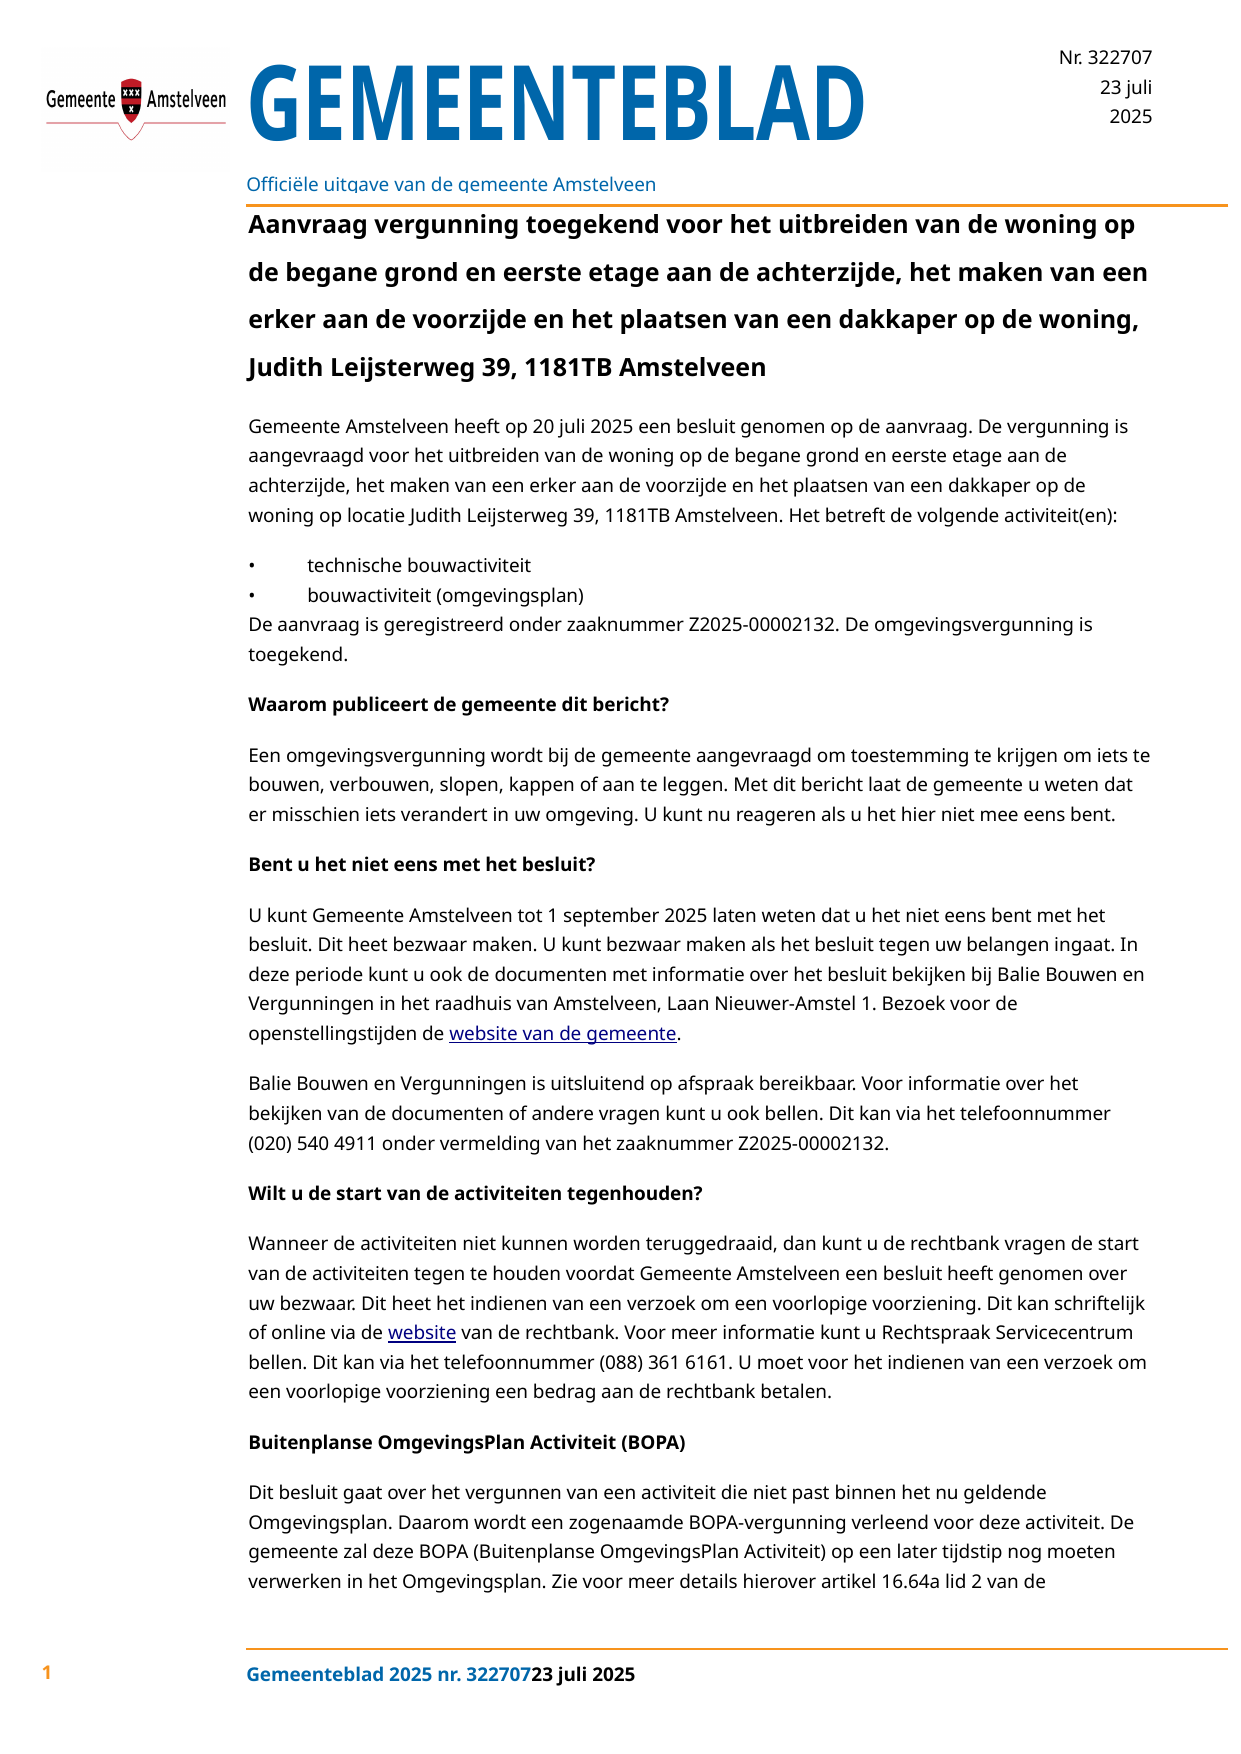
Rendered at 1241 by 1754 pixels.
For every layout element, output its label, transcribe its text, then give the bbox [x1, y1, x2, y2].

text Bent u het niet eens met het besluit? [248, 851, 1152, 877]
text Buitenplanse OmgevingsPlan Activiteit (BOPA) [248, 1429, 1152, 1455]
text Waarom publiceert de gemeente dit bericht? [248, 691, 1152, 717]
text Balie Bouwen en Vergunningen is uitsluitend op afspraak bereikbaar. Voor informatie over het bekijken van de documenten of andere vragen kunt u ook bellen. Dit kan via het telefoonnummer (020) 540 4911 onder vermelding van het zaaknummer Z2025-00002132. [248, 1071, 1152, 1156]
text Gemeente Amstelveen heeft op 20 juli 2025 een besluit genomen op de aanvraag. De vergunning is aangevraagd voor het uitbreiden van de woning op de begane grond en eerste etage aan de achterzijde, het maken van een erker aan de voorzijde en het plaatsen van een dakkaper op de woning op locatie Judith Leijsterweg 39, 1181TB Amstelveen. Het betreft de volgende activiteit(en): [248, 413, 1152, 528]
text U kunt Gemeente Amstelveen tot 1 september 2025 laten weten dat u het niet eens bent met het besluit. Dit heet bezwaar maken. U kunt bezwaar maken als het besluit tegen uw belangen ingaat. In deze periode kunt u ook de documenten met informatie over het besluit bekijken bij Balie Bouwen en Vergunningen in het raadhuis van Amstelveen, Laan Nieuwer-Amstel 1. Bezoek voor de openstellingstijden de website van de gemeente. [248, 902, 1152, 1046]
text De aanvraag is geregistreerd onder zaaknummer Z2025-00002132. De omgevingsvergunning is toegekend. [248, 611, 1152, 667]
text Wilt u de start van de activiteiten tegenhouden? [248, 1180, 1152, 1206]
text Wanneer de activiteiten niet kunnen worden teruggedraaid, dan kunt u de rechtbank vragen de start van de activiteiten tegen te houden voordat Gemeente Amstelveen een besluit heeft genomen over uw bezwaar. Dit heet het indienen van een verzoek om een voorlopige voorziening. Dit kan schriftelijk of online via de website van de rechtbank. Voor meer informatie kunt u Rechtspraak Servicecentrum bellen. Dit kan via het telefoonnummer (088) 361 6161. U moet voor het indienen van een verzoek om een voorlopige voorziening een bedrag aan de rechtbank betalen. [248, 1231, 1152, 1404]
picture [41, 47, 231, 172]
text Dit besluit gaat over het vergunnen van een activiteit die niet past binnen het nu geldende Omgevingsplan. Daarom wordt een zogenaamde BOPA-vergunning verleend voor deze activiteit. De gemeente zal deze BOPA (Buitenplanse OmgevingsPlan Activiteit) op een later tijdstip nog moeten verwerken in het Omgevingsplan. Zie voor meer details hierover artikel 16.64a lid 2 van de [248, 1479, 1152, 1594]
text Een omgevingsvergunning wordt bij de gemeente aangevraagd om toestemming te krijgen om iets te bouwen, verbouwen, slopen, kappen of aan te leggen. Met dit bericht laat de gemeente u weten dat er misschien iets verandert in uw omgeving. U kunt nu reageren als u het hier niet mee eens bent. [248, 742, 1152, 827]
list bouwactiviteit (omgevingsplan) [248, 582, 1152, 608]
list technische bouwactiviteit [248, 552, 1152, 578]
text Aanvraag vergunning toegekend voor het uitbreiden van de woning op de begane grond en eerste etage aan de achterzijde, het maken van een erker aan de voorzijde en het plaatsen van een dakkaper op de woning, Judith Leijsterweg 39, 1181TB Amstelveen [248, 207, 1152, 384]
